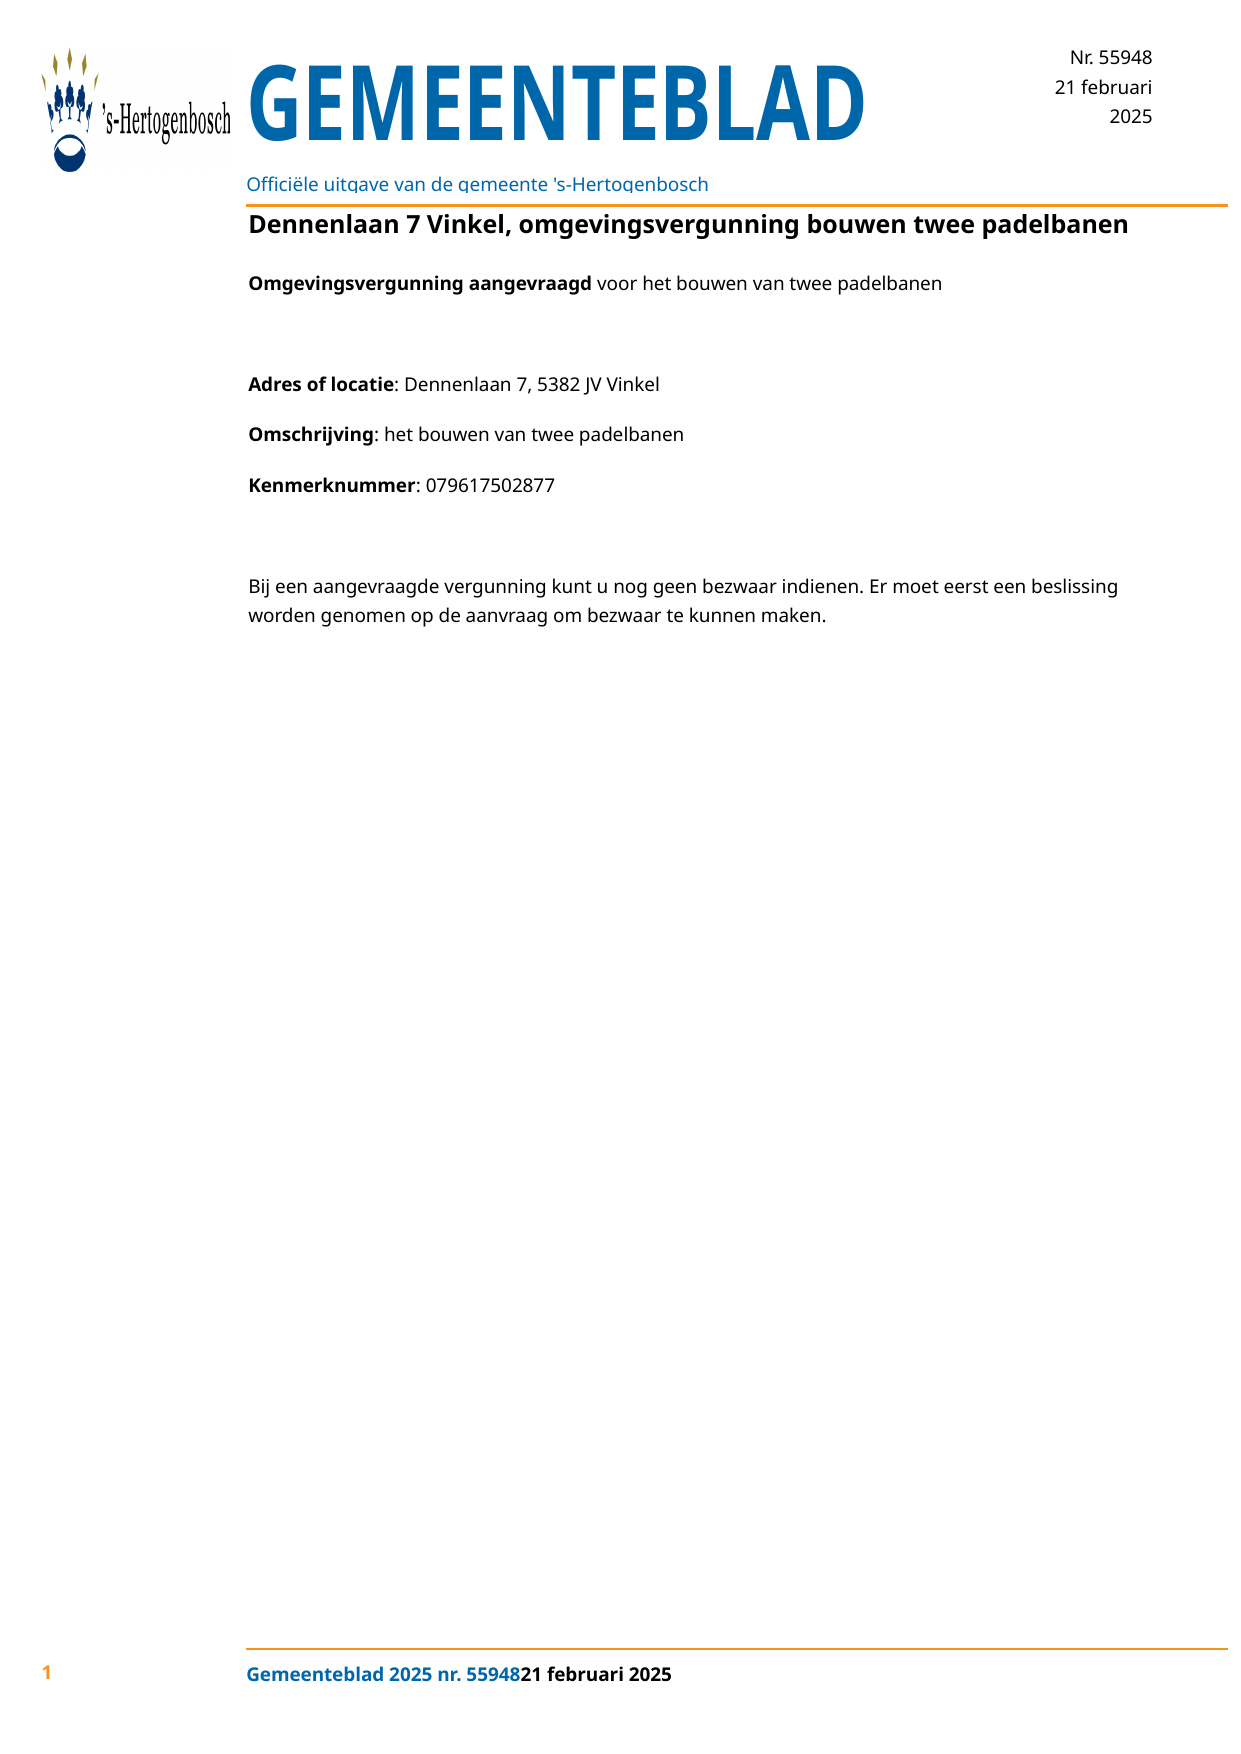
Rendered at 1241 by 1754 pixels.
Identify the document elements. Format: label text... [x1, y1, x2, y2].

text Dennenlaan 7 Vinkel, omgevingsvergunning bouwen twee padelbanen [248, 207, 1152, 241]
picture [41, 47, 231, 172]
text Bij een aangevraagde vergunning kunt u nog geen bezwaar indienen. Er moet eerst een beslissing worden genomen op de aanvraag om bezwaar te kunnen maken. [248, 573, 1152, 628]
text Omgevingsvergunning aangevraagd voor het bouwen van twee padelbanen [248, 270, 1152, 296]
text Omschrijving: het bouwen van twee padelbanen [248, 422, 1152, 447]
text Adres of locatie: Dennenlaan 7, 5382 JV Vinkel [248, 371, 1152, 397]
text Kenmerknummer: 079617502877 [248, 472, 1152, 498]
